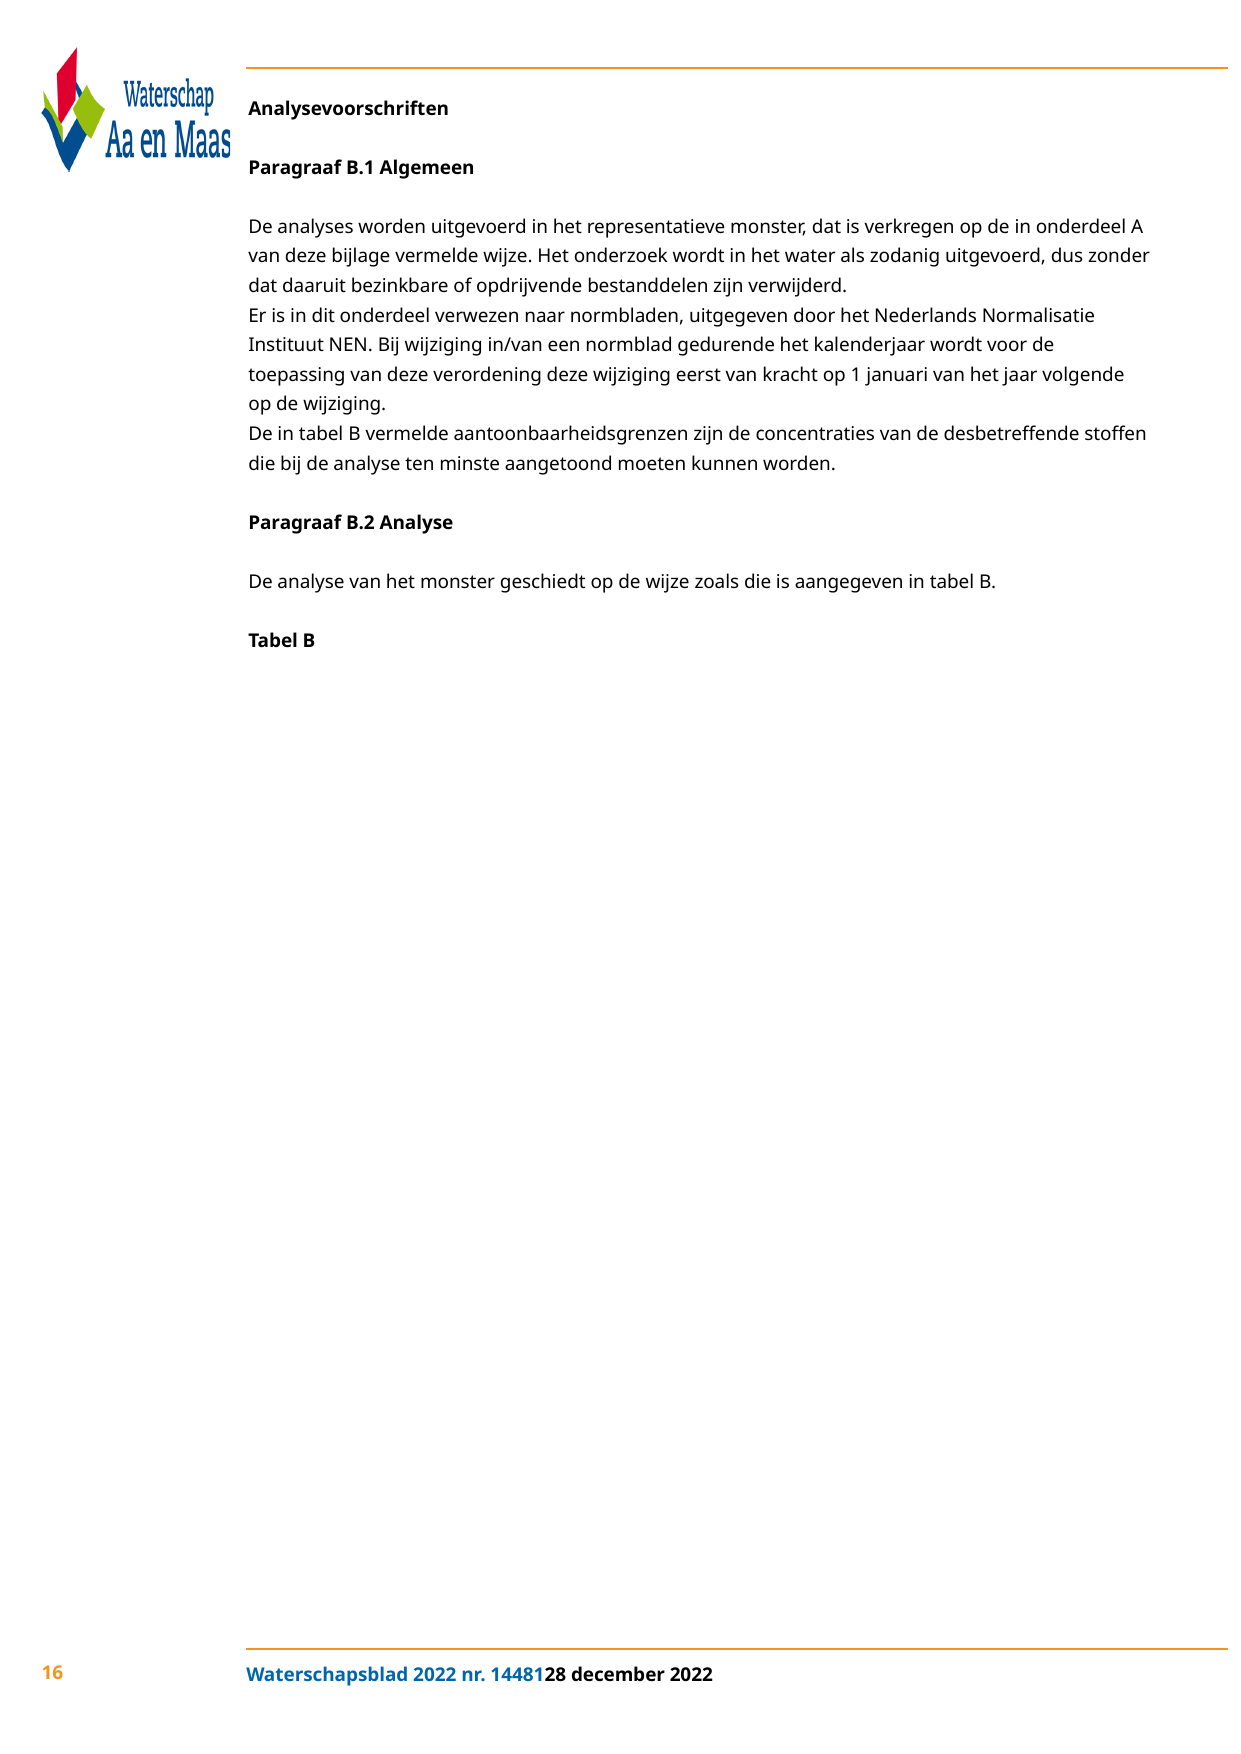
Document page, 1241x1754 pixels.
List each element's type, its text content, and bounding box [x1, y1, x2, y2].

text Paragraaf B.1 Algemeen [248, 154, 1152, 180]
text De analyses worden uitgevoerd in het representatieve monster, dat is verkregen op de in onderdeel A van deze bijlage vermelde wijze. Het onderzoek wordt in het water als zodanig uitgevoerd, dus zonder dat daaruit bezinkbare of opdrijvende bestanddelen zijn verwijderd. [248, 213, 1152, 298]
text Paragraaf B.2 Analyse [248, 509, 1152, 535]
text De in tabel B vermelde aantoonbaarheidsgrenzen zijn de concentraties van de desbetreffende stoffen die bij de analyse ten minste aangetoond moeten kunnen worden. [248, 420, 1152, 476]
text De analyse van het monster geschiedt op de wijze zoals die is aangegeven in tabel B. [248, 568, 1152, 594]
text Tabel B [248, 627, 1152, 653]
text Er is in dit onderdeel verwezen naar normbladen, uitgegeven door het Nederlands Normalisatie Instituut NEN. Bij wijziging in/van een normblad gedurende het kalenderjaar wordt voor de toepassing van deze verordening deze wijziging eerst van kracht op 1 januari van het jaar volgende op de wijziging. [248, 302, 1152, 416]
text Analysevoorschriften [248, 95, 1152, 121]
picture [41, 47, 231, 172]
